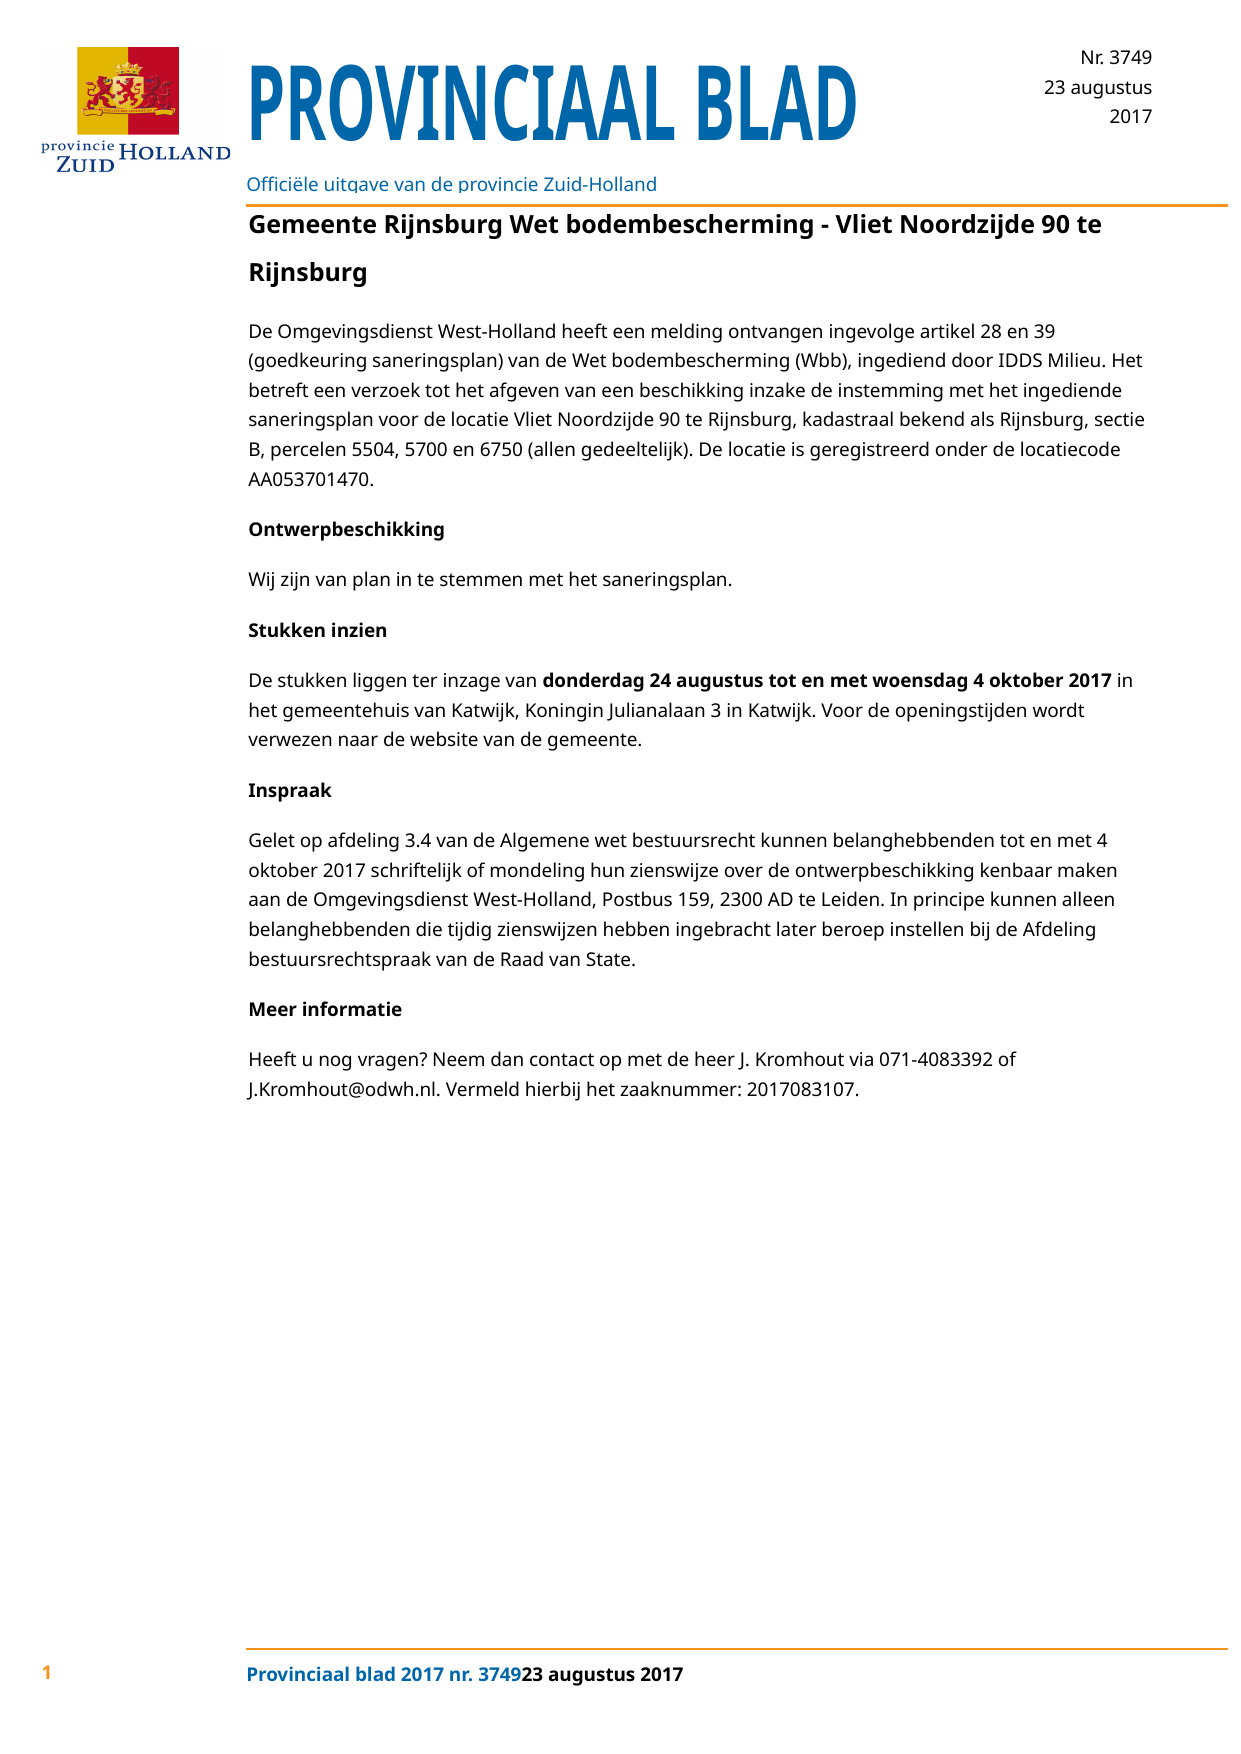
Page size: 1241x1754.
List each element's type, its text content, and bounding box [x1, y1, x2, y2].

text De stukken liggen ter inzage van donderdag 24 augustus tot en met woensdag 4 oktober 2017 in het gemeentehuis van Katwijk, Koningin Julianalaan 3 in Katwijk. Voor de openingstijden wordt verwezen naar de website van de gemeente. [248, 667, 1152, 752]
picture [41, 47, 231, 172]
text Meer informatie [248, 996, 1152, 1022]
text Gemeente Rijnsburg Wet bodembescherming - Vliet Noordzijde 90 te Rijnsburg [248, 207, 1152, 288]
text Ontwerpbeschikking [248, 516, 1152, 542]
text De Omgevingsdienst West-Holland heeft een melding ontvangen ingevolge artikel 28 en 39 (goedkeuring saneringsplan) van de Wet bodembescherming (Wbb), ingediend door IDDS Milieu. Het betreft een verzoek tot het afgeven van een beschikking inzake de instemming met het ingediende saneringsplan voor de locatie Vliet Noordzijde 90 te Rijnsburg, kadastraal bekend als Rijnsburg, sectie B, percelen 5504, 5700 en 6750 (allen gedeeltelijk). De locatie is geregistreerd onder de locatiecode AA053701470. [248, 318, 1152, 492]
text Gelet op afdeling 3.4 van de Algemene wet bestuursrecht kunnen belanghebbenden tot en met 4 oktober 2017 schriftelijk of mondeling hun zienswijze over de ontwerpbeschikking kenbaar maken aan de Omgevingsdienst West-Holland, Postbus 159, 2300 AD te Leiden. In principe kunnen alleen belanghebbenden die tijdig zienswijzen hebben ingebracht later beroep instellen bij de Afdeling bestuursrechtspraak van de Raad van State. [248, 827, 1152, 972]
text Stukken inzien [248, 617, 1152, 643]
text Heeft u nog vragen? Neem dan contact op met de heer J. Kromhout via 071-4083392 of J.Kromhout@odwh.nl. Vermeld hierbij het zaaknummer: 2017083107. [248, 1047, 1152, 1102]
text Wij zijn van plan in te stemmen met het saneringsplan. [248, 567, 1152, 592]
text Inspraak [248, 777, 1152, 803]
